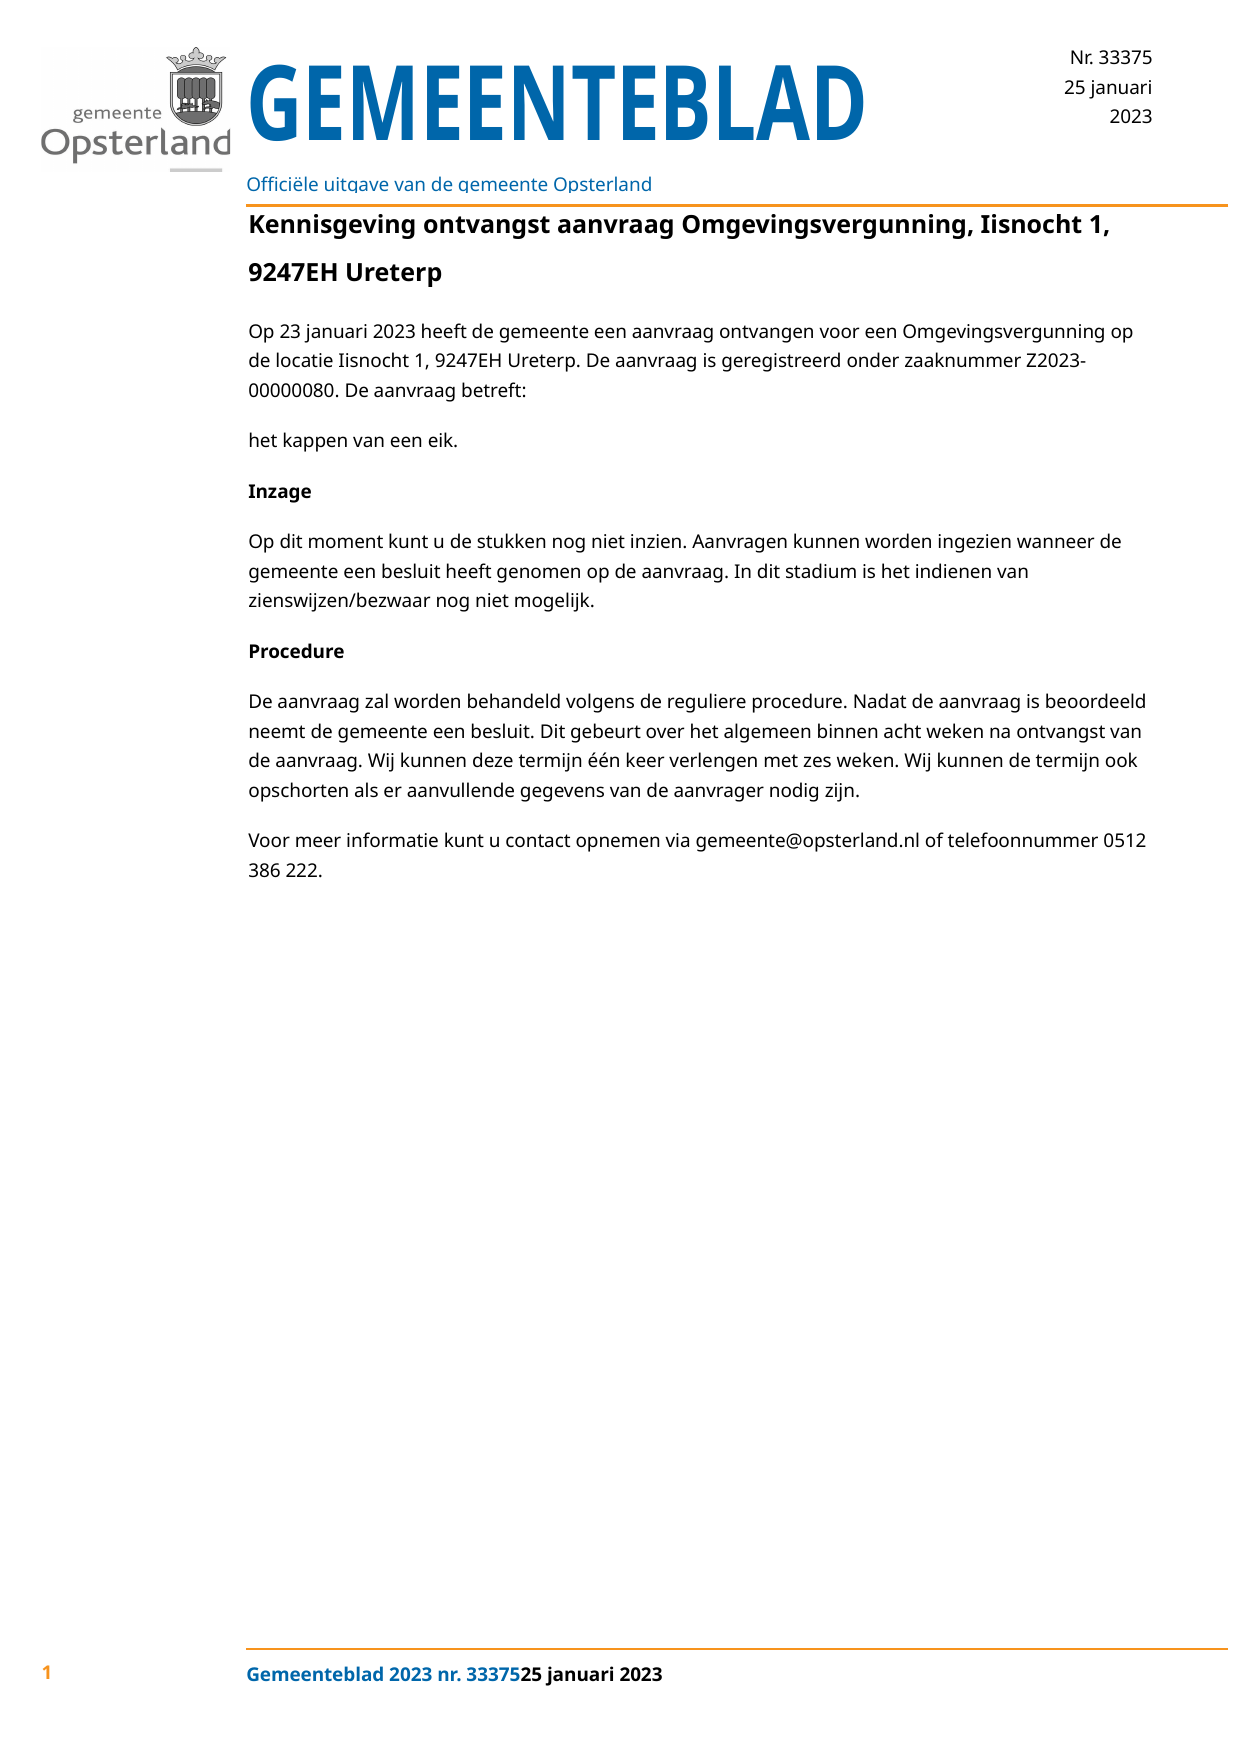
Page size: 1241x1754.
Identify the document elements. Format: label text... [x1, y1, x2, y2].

picture [41, 47, 231, 172]
text het kappen van een eik. [248, 427, 1152, 453]
text Voor meer informatie kunt u contact opnemen via gemeente@opsterland.nl of telefoonnummer 0512 386 222. [248, 827, 1152, 883]
text De aanvraag zal worden behandeld volgens de reguliere procedure. Nadat de aanvraag is beoordeeld neemt de gemeente een besluit. Dit gebeurt over het algemeen binnen acht weken na ontvangst van de aanvraag. Wij kunnen deze termijn één keer verlengen met zes weken. Wij kunnen de termijn ook opschorten als er aanvullende gegevens van de aanvrager nodig zijn. [248, 688, 1152, 803]
text Op 23 januari 2023 heeft de gemeente een aanvraag ontvangen voor een Omgevingsvergunning op de locatie Iisnocht 1, 9247EH Ureterp. De aanvraag is geregistreerd onder zaaknummer Z2023-00000080. De aanvraag betreft: [248, 318, 1152, 403]
text Op dit moment kunt u de stukken nog niet inzien. Aanvragen kunnen worden ingezien wanneer de gemeente een besluit heeft genomen op de aanvraag. In dit stadium is het indienen van zienswijzen/bezwaar nog niet mogelijk. [248, 528, 1152, 613]
text Kennisgeving ontvangst aanvraag Omgevingsvergunning, Iisnocht 1, 9247EH Ureterp [248, 207, 1152, 288]
text Inzage [248, 478, 1152, 504]
text Procedure [248, 638, 1152, 664]
